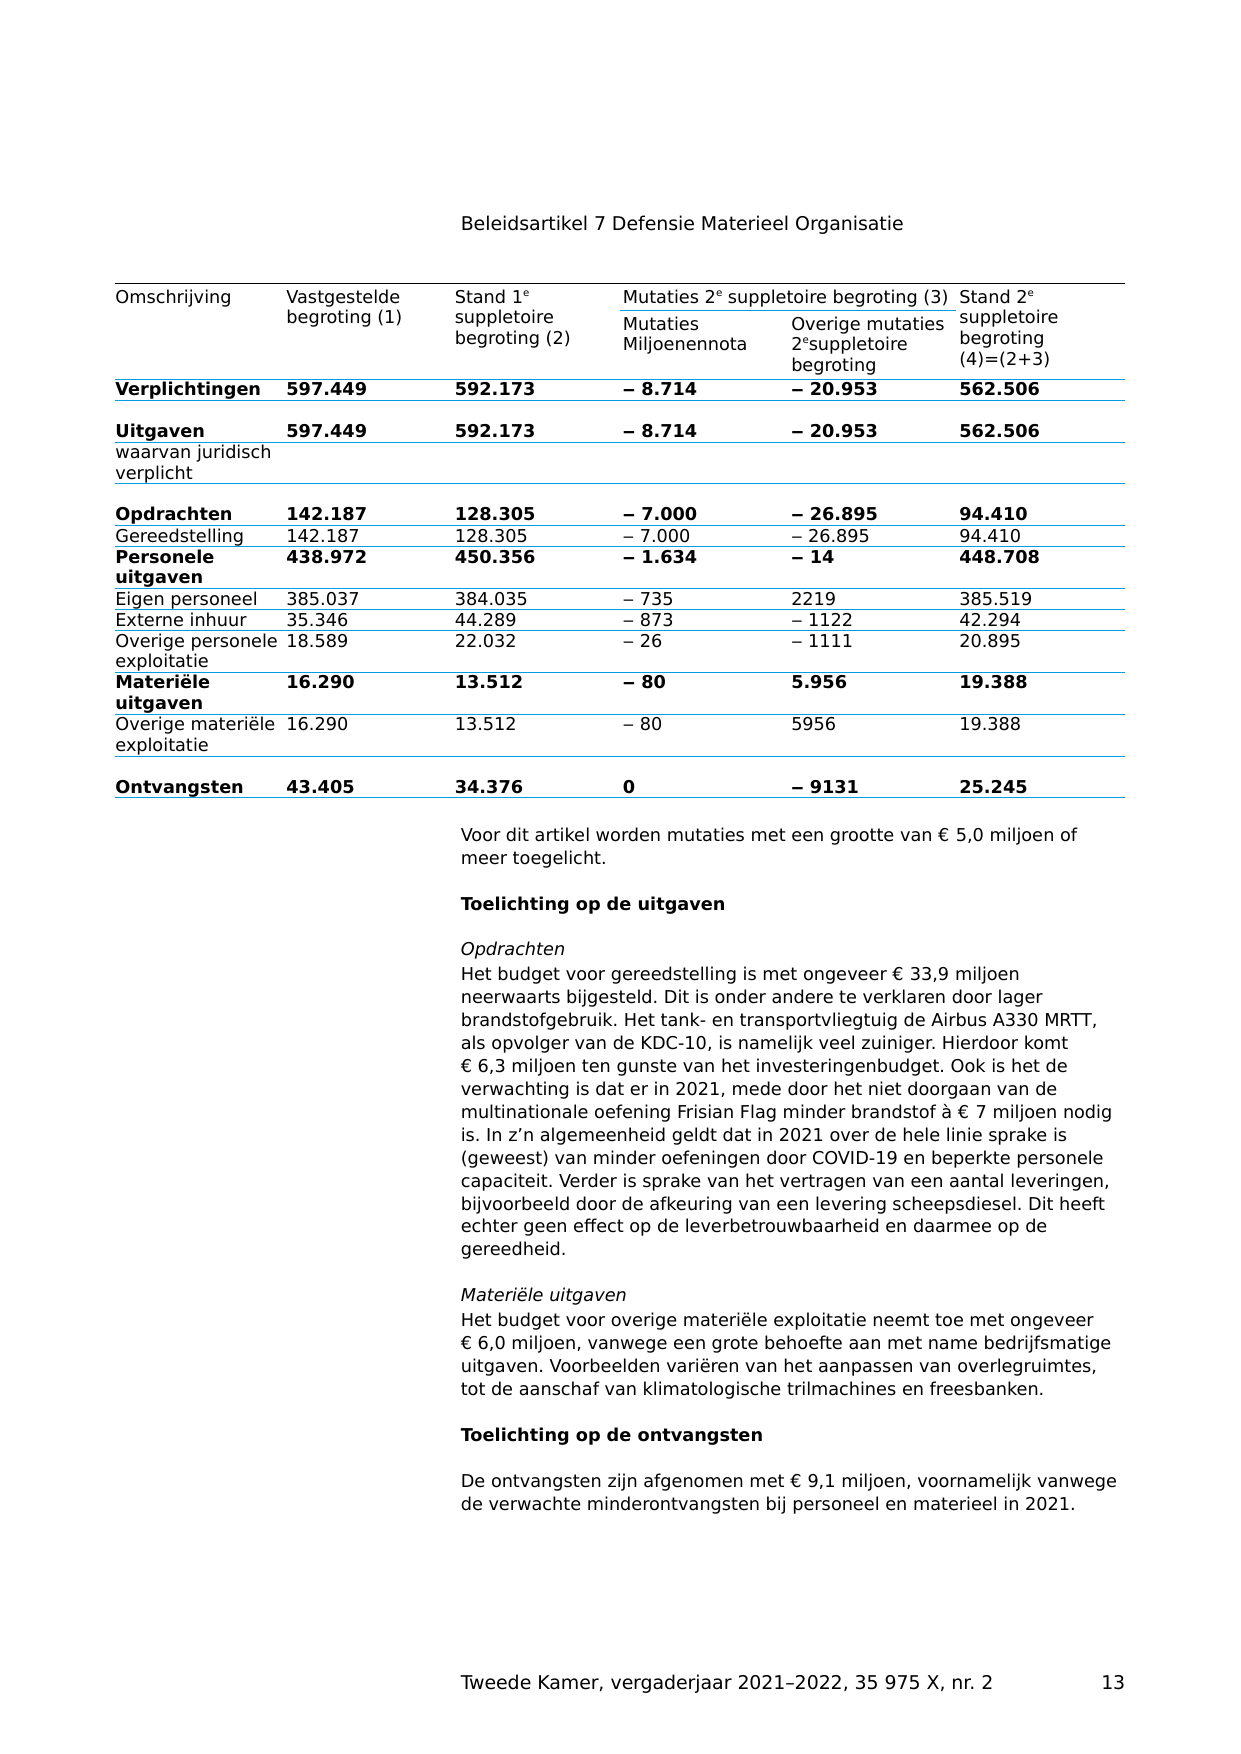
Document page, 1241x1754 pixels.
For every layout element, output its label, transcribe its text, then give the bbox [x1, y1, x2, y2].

table_cell 448.708 [956, 547, 1125, 588]
text Opdrachten [461, 937, 1125, 960]
table_cell 19.388 [956, 715, 1125, 756]
table_cell 43.405 [283, 777, 452, 797]
table_cell 94.410 [956, 526, 1125, 546]
table_cell 562.506 [956, 380, 1125, 400]
table_cell [956, 484, 1125, 504]
table_cell 562.506 [956, 421, 1125, 441]
table_cell Uitgaven [115, 421, 283, 441]
title Beleidsartikel 7 Defensie Materieel Organisatie [461, 213, 1125, 235]
table_cell [452, 757, 620, 777]
table_cell 18.589 [283, 631, 452, 672]
table_cell [283, 443, 452, 483]
table_cell Eigen personeel [115, 589, 283, 609]
table_cell 597.449 [283, 421, 452, 441]
table_cell Personele uitgaven [115, 547, 283, 588]
table_cell ‒ 7.000 [620, 504, 788, 525]
table_cell Omschrijving [115, 284, 283, 378]
table_cell ‒ 1122 [788, 610, 956, 630]
table_cell 385.037 [283, 589, 452, 609]
table_cell 128.305 [452, 526, 620, 546]
table_cell Materiële uitgaven [115, 673, 283, 714]
table_cell 42.294 [956, 610, 1125, 630]
table_cell Overige mutaties 2esuppletoire begroting [788, 311, 956, 378]
table_cell [788, 484, 956, 504]
table_cell Overige materiële exploitatie [115, 715, 283, 756]
table_cell [115, 401, 283, 421]
table_cell [620, 443, 788, 483]
table_cell [283, 757, 452, 777]
table_cell Stand 1e suppletoire begroting (2) [452, 284, 620, 378]
table_cell 94.410 [956, 504, 1125, 525]
table_cell ‒ 26.895 [788, 526, 956, 546]
table_cell [788, 757, 956, 777]
table_cell [788, 401, 956, 421]
text Het budget voor gereedstelling is met ongeveer € 33,9 miljoen neerwaarts bijgesteld. Dit is onder andere te verklaren door lager brandstofgebruik. Het tank- en transportvliegtuig de Airbus A330 MRTT, als opvolger van de KDC-10, is namelijk veel zuiniger. Hierdoor komt € 6,3 miljoen ten gunste van het investeringenbudget. Ook is het de verwachting is dat er in 2021, mede door het niet doorgaan van de multinationale oefening Frisian Flag minder brandstof à € 7 miljoen nodig is. In z’n algemeenheid geldt dat in 2021 over de hele linie sprake is (geweest) van minder oefeningen door COVID-19 en beperkte personele capaciteit. Verder is sprake van het vertragen van een aantal leveringen, bijvoorbeeld door de afkeuring van een levering scheepsdiesel. Dit heeft echter geen effect op de leverbetrouwbaarheid en daarmee op de gereedheid. [461, 962, 1125, 1260]
table_cell 0 [620, 777, 788, 797]
table_cell waarvan juridisch verplicht [115, 443, 283, 483]
table_cell 34.376 [452, 777, 620, 797]
table_cell 597.449 [283, 380, 452, 400]
table_cell Gereedstelling [115, 526, 283, 546]
table_cell [115, 757, 283, 777]
table_cell [620, 401, 788, 421]
table_cell [452, 401, 620, 421]
table_cell [788, 443, 956, 483]
table_cell ‒ 80 [620, 715, 788, 756]
table_cell Ontvangsten [115, 777, 283, 797]
table_cell 19.388 [956, 673, 1125, 714]
table_cell [956, 401, 1125, 421]
table_cell 142.187 [283, 504, 452, 525]
table_cell 385.519 [956, 589, 1125, 609]
table_cell 25.245 [956, 777, 1125, 797]
text Toelichting op de ontvangsten [461, 1423, 1125, 1446]
table_cell [620, 757, 788, 777]
table_cell ‒ 26.895 [788, 504, 956, 525]
table_cell 20.895 [956, 631, 1125, 672]
table_cell 592.173 [452, 421, 620, 441]
table_cell Externe inhuur [115, 610, 283, 630]
table_cell [452, 443, 620, 483]
table_cell 22.032 [452, 631, 620, 672]
table_cell [283, 401, 452, 421]
table_cell ‒ 20.953 [788, 421, 956, 441]
text Het budget voor overige materiële exploitatie neemt toe met ongeveer € 6,0 miljoen, vanwege een grote behoefte aan met name bedrijfsmatige uitgaven. Voorbeelden variëren van het aanpassen van overlegruimtes, tot de aanschaf van klimatologische trilmachines en freesbanken. [461, 1308, 1125, 1400]
table_cell Opdrachten [115, 504, 283, 525]
table_cell Mutaties Miljoenennota [620, 311, 788, 378]
table_cell ‒ 7.000 [620, 526, 788, 546]
text De ontvangsten zijn afgenomen met € 9,1 miljoen, voornamelijk vanwege de verwachte minderontvangsten bij personeel en materieel in 2021. [461, 1469, 1125, 1514]
table_cell Verplichtingen [115, 380, 283, 400]
table_cell ‒ 8.714 [620, 380, 788, 400]
table_cell ‒ 20.953 [788, 380, 956, 400]
table_cell 35.346 [283, 610, 452, 630]
table_cell [956, 443, 1125, 483]
table_cell [452, 484, 620, 504]
table_cell ‒ 8.714 [620, 421, 788, 441]
table_cell 592.173 [452, 380, 620, 400]
text Toelichting op de uitgaven [461, 892, 1125, 914]
table_cell ‒ 14 [788, 547, 956, 588]
table_cell 16.290 [283, 715, 452, 756]
table_cell ‒ 1.634 [620, 547, 788, 588]
table_cell 16.290 [283, 673, 452, 714]
table_cell ‒ 26 [620, 631, 788, 672]
table_cell Mutaties 2e suppletoire begroting (3) [620, 284, 956, 310]
table_cell Vastgestelde begroting (1) [283, 284, 452, 378]
text Materiële uitgaven [461, 1283, 1125, 1306]
table_cell 142.187 [283, 526, 452, 546]
table_cell 13.512 [452, 715, 620, 756]
table_cell [620, 484, 788, 504]
table_cell ‒ 9131 [788, 777, 956, 797]
table_cell 384.035 [452, 589, 620, 609]
table_cell 450.356 [452, 547, 620, 588]
text Voor dit artikel worden mutaties met een grootte van € 5,0 miljoen of meer toegelicht. [461, 823, 1125, 869]
table_cell 5956 [788, 715, 956, 756]
table_cell 2219 [788, 589, 956, 609]
table_header Artikel 7 Defensie Materieel Organisatie (bedragen x € 1.000) [115, 258, 1125, 283]
table_cell ‒ 873 [620, 610, 788, 630]
table_cell ‒ 735 [620, 589, 788, 609]
table_cell [283, 484, 452, 504]
table_cell 128.305 [452, 504, 620, 525]
table_cell 44.289 [452, 610, 620, 630]
table_cell Stand 2e suppletoire begroting (4)=(2+3) [956, 284, 1125, 378]
table_cell [115, 484, 283, 504]
table_cell 438.972 [283, 547, 452, 588]
table_cell ‒ 80 [620, 673, 788, 714]
table_cell 13.512 [452, 673, 620, 714]
table_cell ‒ 1111 [788, 631, 956, 672]
table_cell 5.956 [788, 673, 956, 714]
table_cell Overige personele exploitatie [115, 631, 283, 672]
table_cell [956, 757, 1125, 777]
